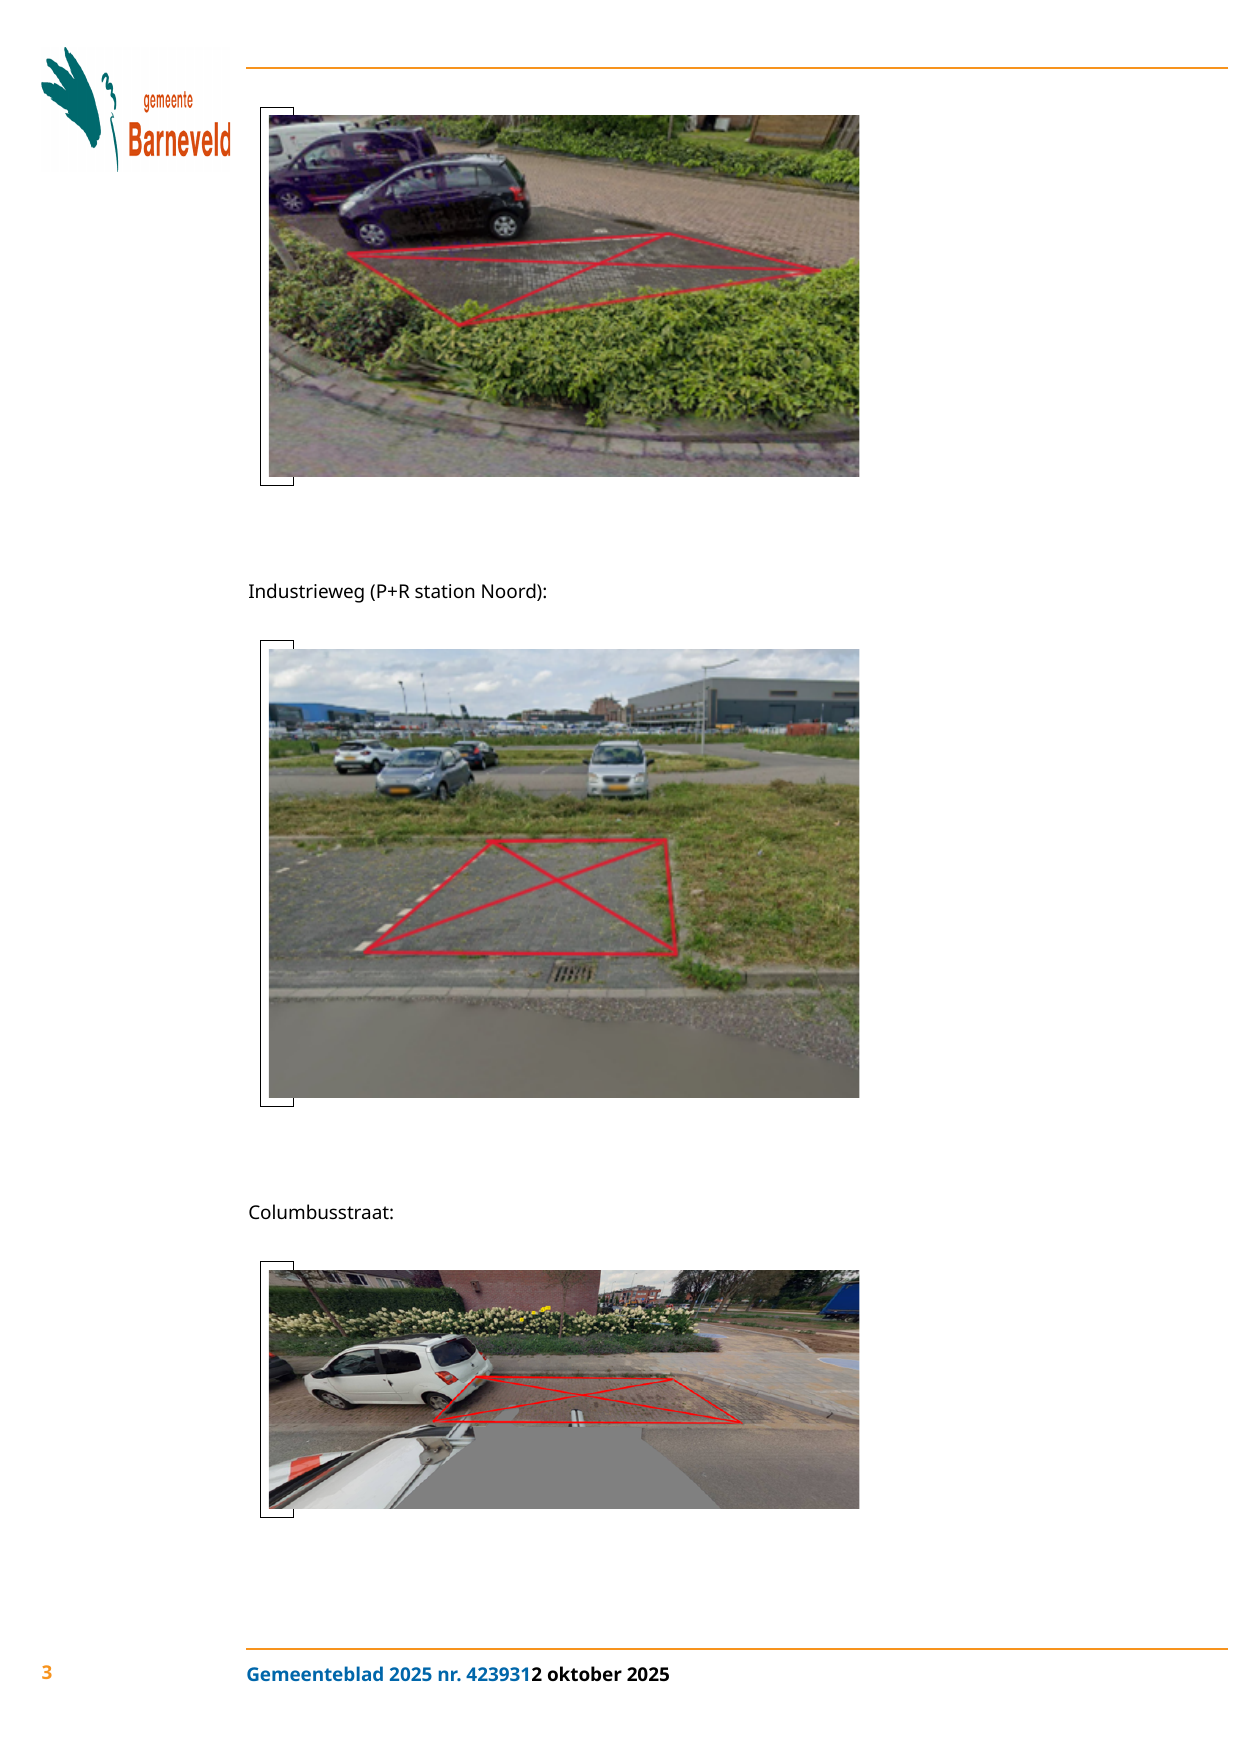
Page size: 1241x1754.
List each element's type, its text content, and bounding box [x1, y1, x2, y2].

picture [41, 47, 231, 172]
picture [268, 115, 860, 477]
text Columbusstraat: [248, 1199, 1152, 1225]
text Industrieweg (P+R station Noord): [248, 578, 1152, 604]
picture [268, 649, 860, 1098]
picture [268, 1270, 860, 1509]
